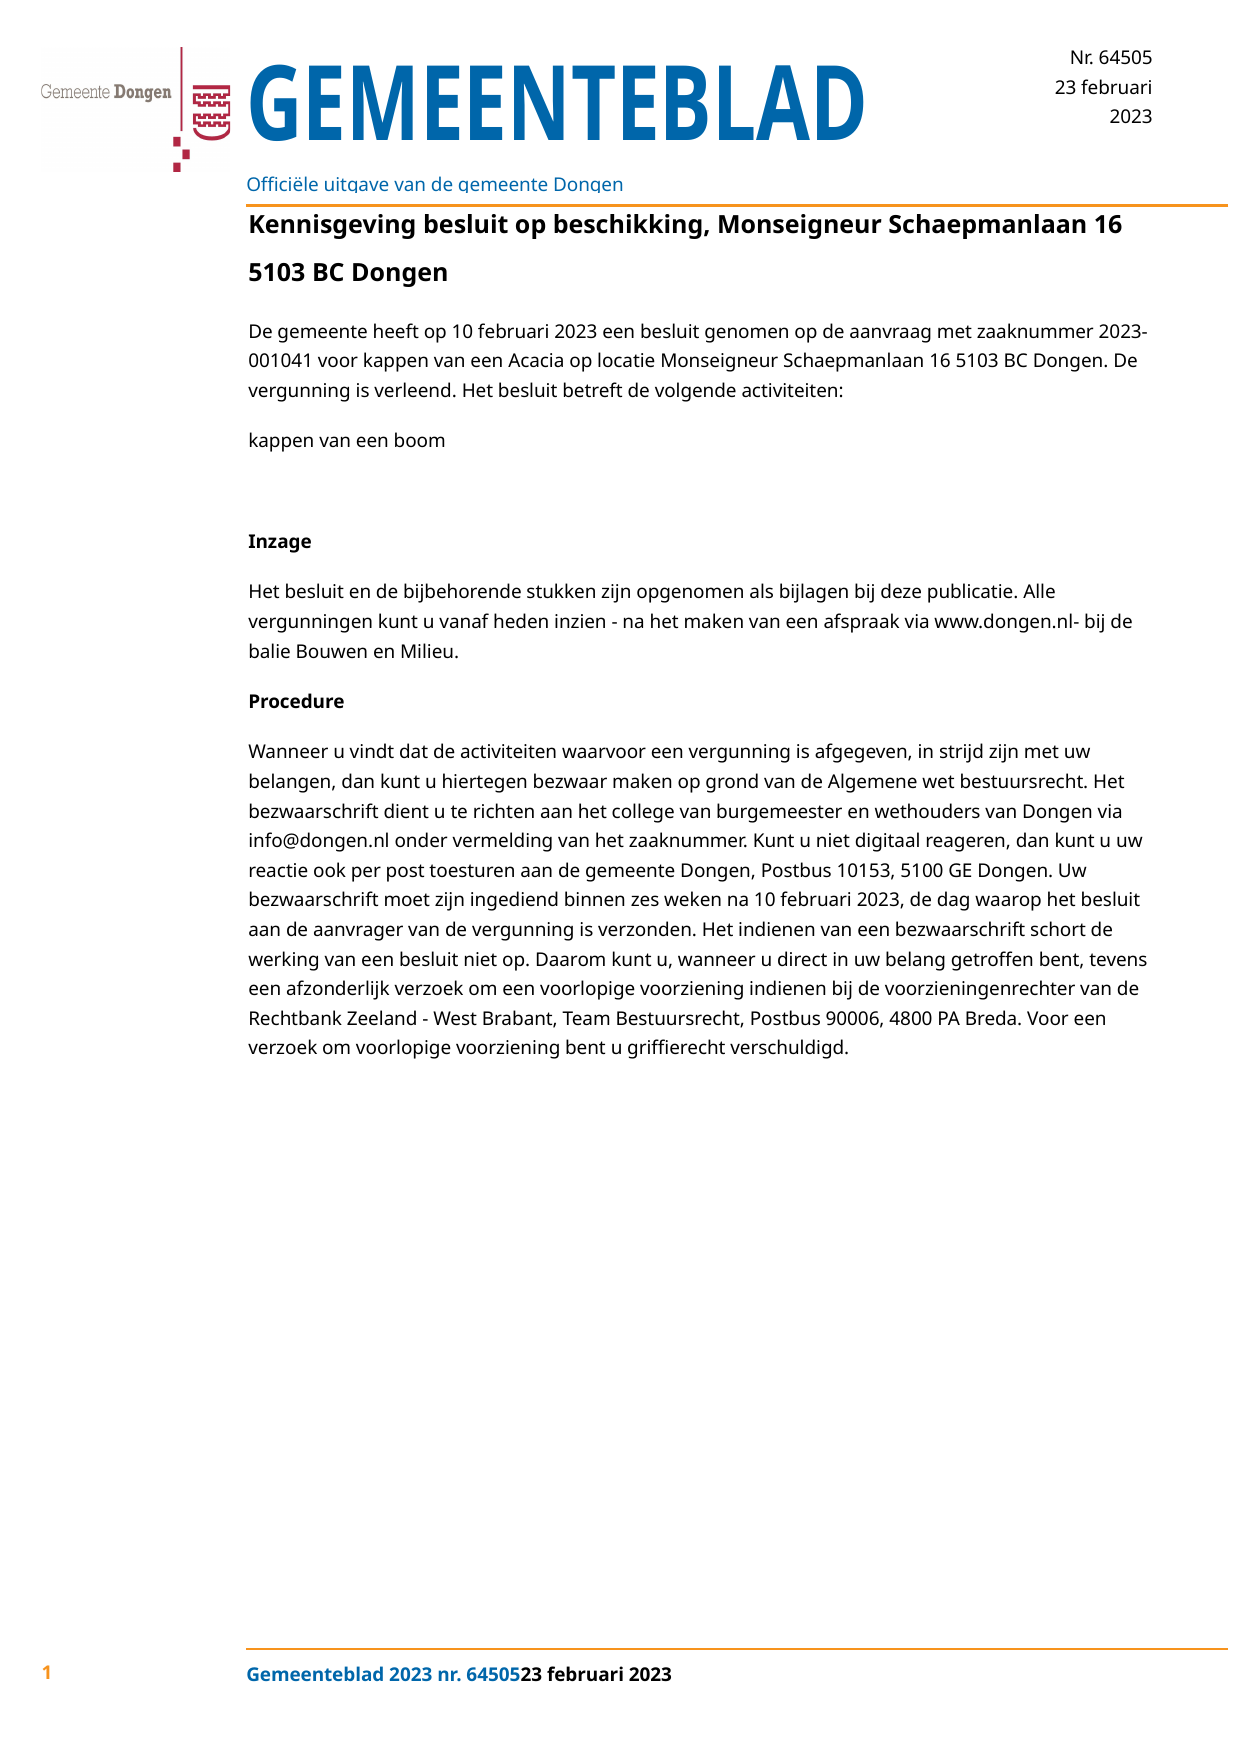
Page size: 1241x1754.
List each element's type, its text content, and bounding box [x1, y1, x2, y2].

text Inzage [248, 528, 1152, 554]
text De gemeente heeft op 10 februari 2023 een besluit genomen op de aanvraag met zaaknummer 2023-001041 voor kappen van een Acacia op locatie Monseigneur Schaepmanlaan 16 5103 BC Dongen. De vergunning is verleend. Het besluit betreft de volgende activiteiten: [248, 318, 1152, 403]
text Het besluit en de bijbehorende stukken zijn opgenomen als bijlagen bij deze publicatie. Alle vergunningen kunt u vanaf heden inzien - na het maken van een afspraak via www.dongen.nl- bij de balie Bouwen en Milieu. [248, 579, 1152, 664]
text Procedure [248, 688, 1152, 714]
text Wanneer u vindt dat de activiteiten waarvoor een vergunning is afgegeven, in strijd zijn met uw belangen, dan kunt u hiertegen bezwaar maken op grond van de Algemene wet bestuursrecht. Het bezwaarschrift dient u te richten aan het college van burgemeester en wethouders van Dongen via info@dongen.nl onder vermelding van het zaaknummer. Kunt u niet digitaal reageren, dan kunt u uw reactie ook per post toesturen aan de gemeente Dongen, Postbus 10153, 5100 GE Dongen. Uw bezwaarschrift moet zijn ingediend binnen zes weken na 10 februari 2023, de dag waarop het besluit aan de aanvrager van de vergunning is verzonden. Het indienen van een bezwaarschrift schort de werking van een besluit niet op. Daarom kunt u, wanneer u direct in uw belang getroffen bent, tevens een afzonderlijk verzoek om een voorlopige voorziening indienen bij de voorzieningenrechter van de Rechtbank Zeeland - West Brabant, Team Bestuursrecht, Postbus 90006, 4800 PA Breda. Voor een verzoek om voorlopige voorziening bent u griffierecht verschuldigd. [248, 739, 1152, 1060]
text kappen van een boom [248, 427, 1152, 453]
text Kennisgeving besluit op beschikking, Monseigneur Schaepmanlaan 16 5103 BC Dongen [248, 207, 1152, 288]
picture [41, 47, 231, 172]
